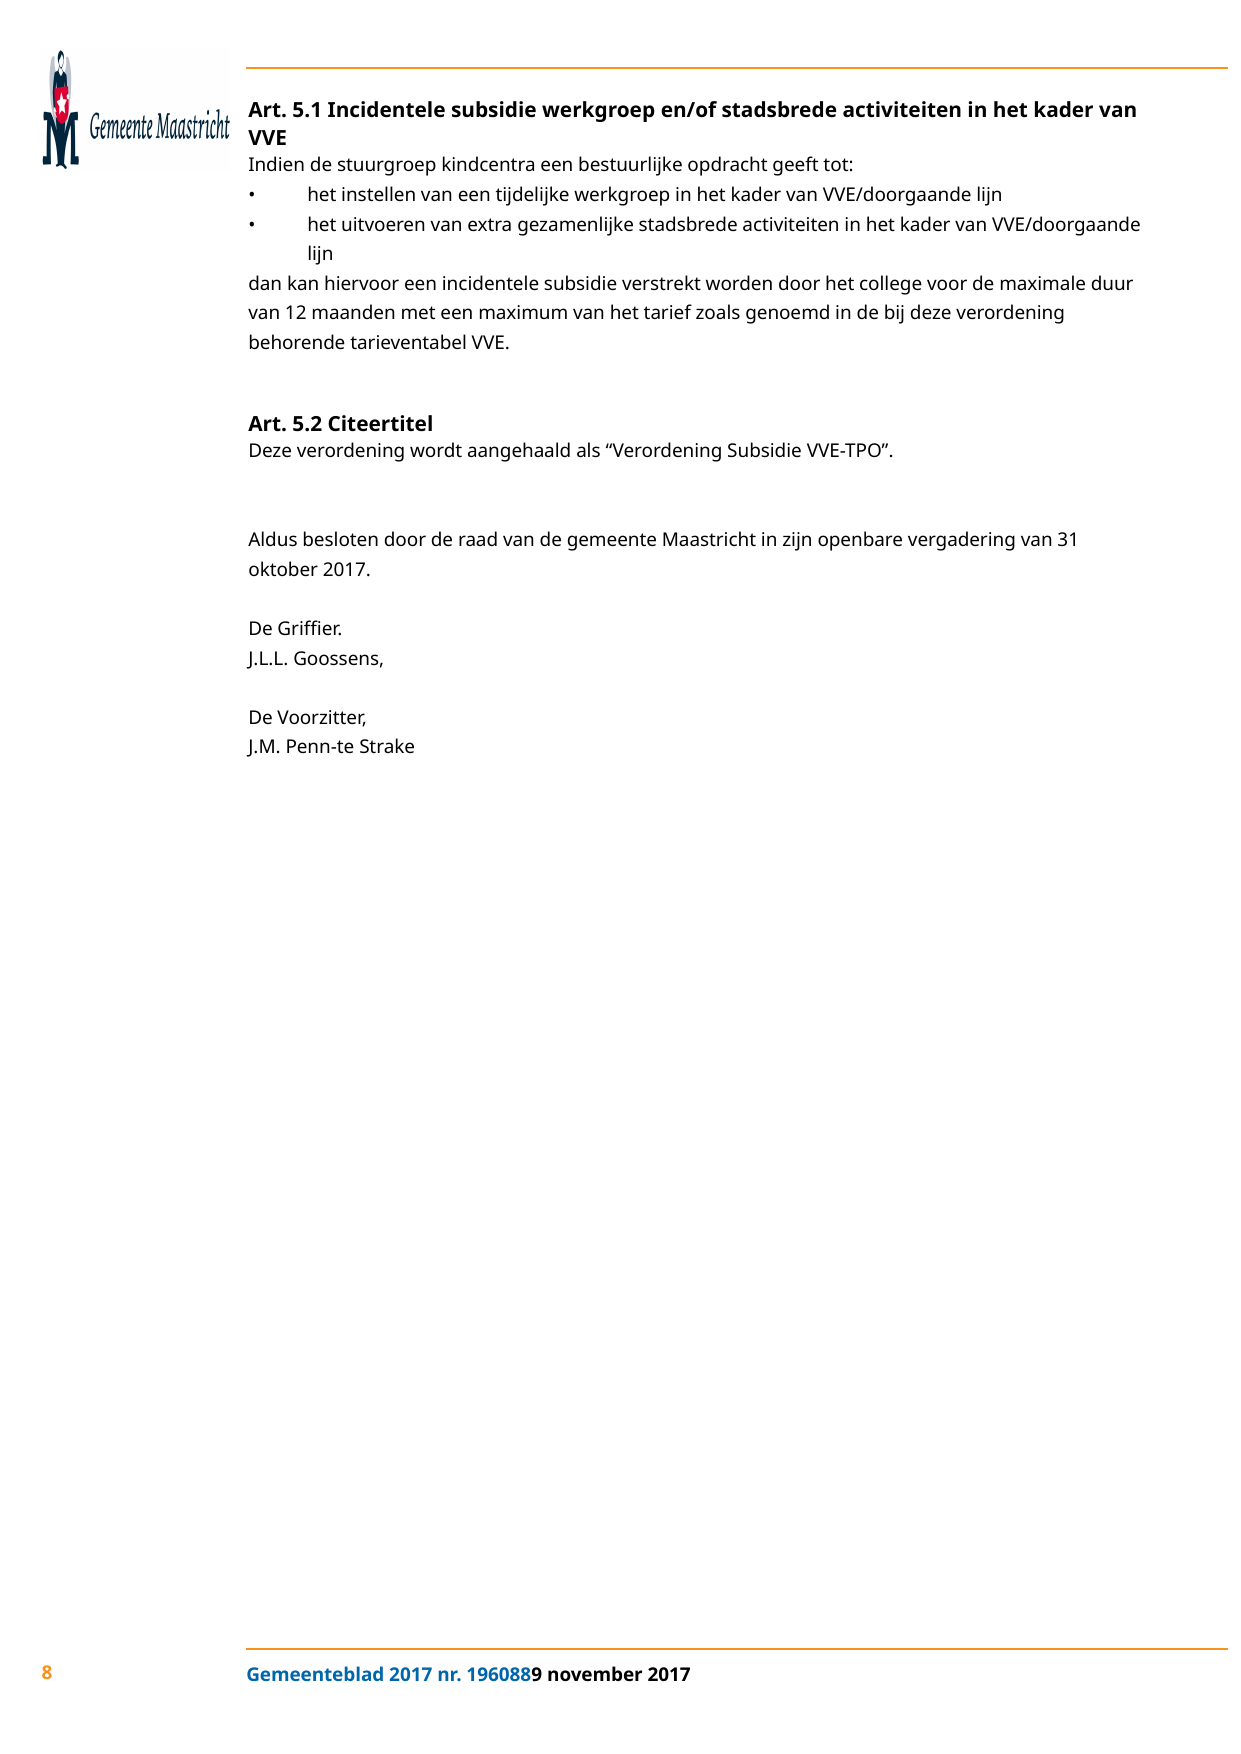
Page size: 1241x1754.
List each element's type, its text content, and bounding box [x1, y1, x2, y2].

text Art. 5.2 Citeertitel [248, 409, 1152, 438]
text J.L.L. Goossens, [248, 645, 1152, 670]
text J.M. Penn-te Strake [248, 733, 1152, 759]
text Indien de stuurgroep kindcentra een bestuurlijke opdracht geeft tot: [248, 152, 1152, 177]
text dan kan hiervoor een incidentele subsidie verstrekt worden door het college voor de maximale duur van 12 maanden met een maximum van het tarief zoals genoemd in de bij deze verordening behorende tarieventabel VVE. [248, 270, 1152, 355]
list het uitvoeren van extra gezamenlijke stadsbrede activiteiten in het kader van VVE/doorgaande lijn [248, 211, 1152, 266]
text De Griffier. [248, 615, 1152, 641]
list het instellen van een tijdelijke werkgroep in het kader van VVE/doorgaande lijn [248, 181, 1152, 207]
text Aldus besloten door de raad van de gemeente Maastricht in zijn openbare vergadering van 31 oktober 2017. [248, 526, 1152, 582]
text Deze verordening wordt aangehaald als “Verordening Subsidie VVE-TPO”. [248, 438, 1152, 463]
text Art. 5.1 Incidentele subsidie werkgroep en/of stadsbrede activiteiten in het kader van VVE [248, 95, 1152, 152]
picture [41, 47, 231, 172]
text De Voorzitter, [248, 704, 1152, 729]
